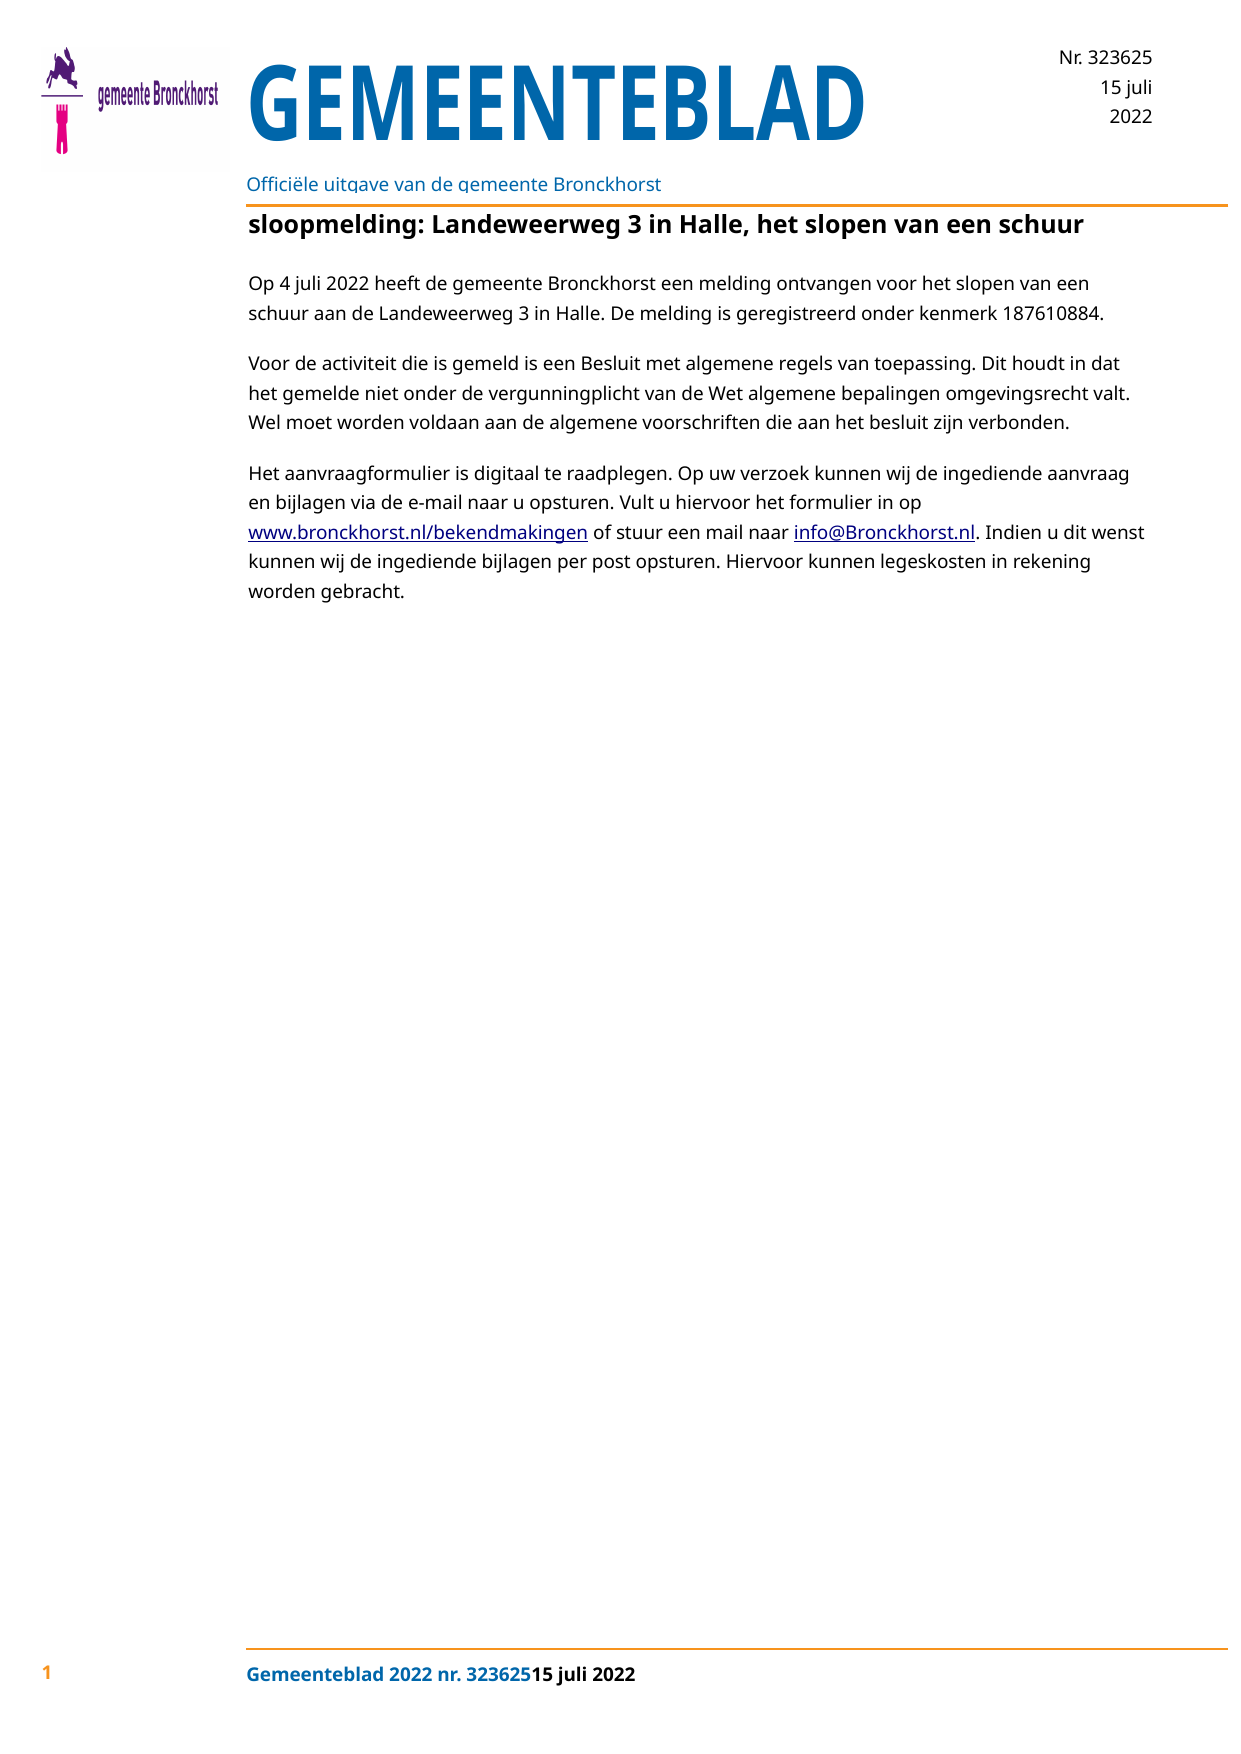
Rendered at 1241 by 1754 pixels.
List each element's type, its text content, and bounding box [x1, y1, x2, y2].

picture [41, 47, 231, 172]
text Het aanvraagformulier is digitaal te raadplegen. Op uw verzoek kunnen wij de ingediende aanvraag en bijlagen via de e-mail naar u opsturen. Vult u hiervoor het formulier in op www.bronckhorst.nl/bekendmakingen of stuur een mail naar info@Bronckhorst.nl. Indien u dit wenst kunnen wij de ingediende bijlagen per post opsturen. Hiervoor kunnen legeskosten in rekening worden gebracht. [248, 460, 1152, 604]
text sloopmelding: Landeweerweg 3 in Halle, het slopen van een schuur [248, 207, 1152, 241]
text Op 4 juli 2022 heeft de gemeente Bronckhorst een melding ontvangen voor het slopen van een schuur aan de Landeweerweg 3 in Halle. De melding is geregistreerd onder kenmerk 187610884. [248, 270, 1152, 326]
text Voor de activiteit die is gemeld is een Besluit met algemene regels van toepassing. Dit houdt in dat het gemelde niet onder de vergunningplicht van de Wet algemene bepalingen omgevingsrecht valt. Wel moet worden voldaan aan de algemene voorschriften die aan het besluit zijn verbonden. [248, 350, 1152, 435]
